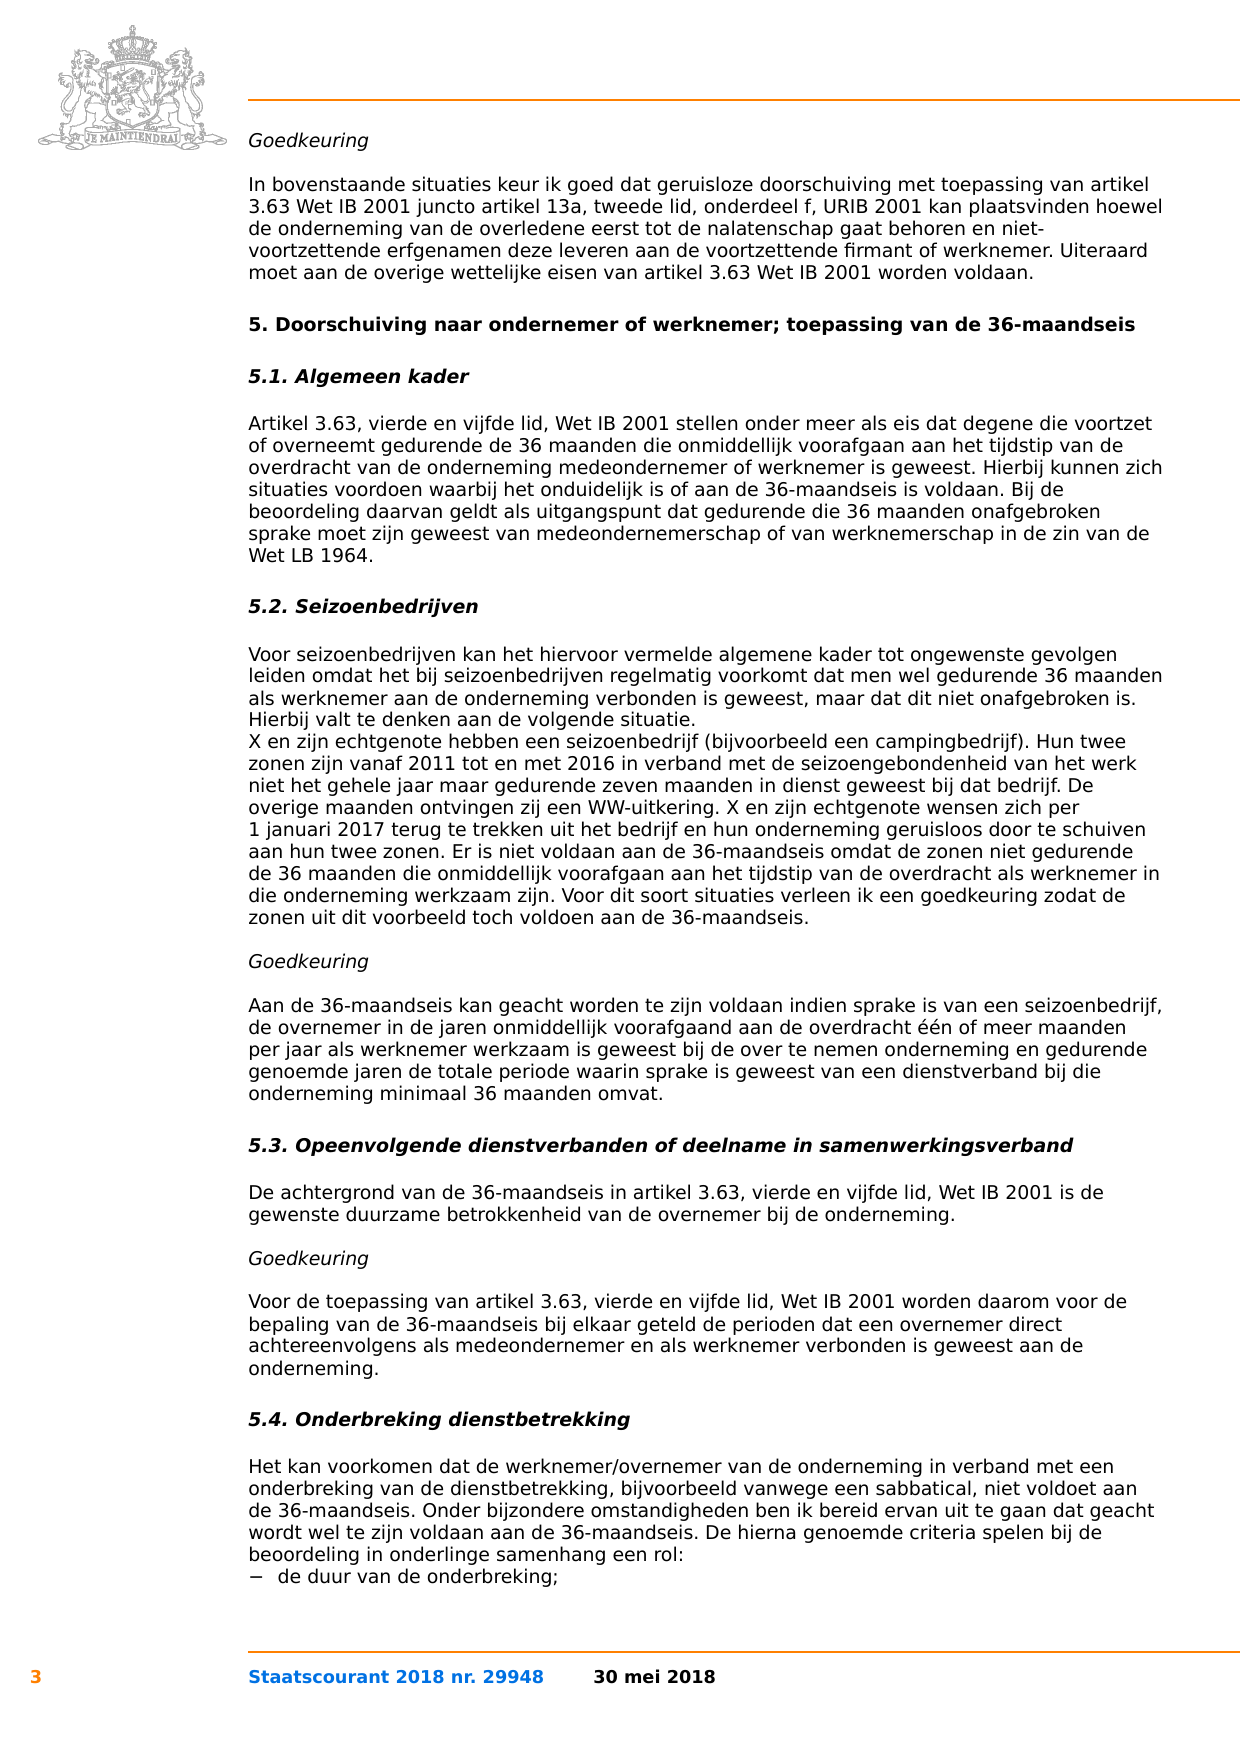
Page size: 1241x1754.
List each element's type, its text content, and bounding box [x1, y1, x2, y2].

subtitle 5.1. Algemeen kader [248, 366, 1163, 388]
text Voor de toepassing van artikel 3.63, vierde en vijfde lid, Wet IB 2001 worden daarom voor de bepaling van de 36-maandseis bij elkaar geteld de perioden dat een overnemer direct achtereenvolgens als medeondernemer en als werknemer verbonden is geweest aan de onderneming. [248, 1291, 1163, 1379]
subtitle Goedkeuring [248, 951, 1163, 973]
text X en zijn echtgenote hebben een seizoenbedrijf (bijvoorbeeld een campingbedrijf). Hun twee zonen zijn vanaf 2011 tot en met 2016 in verband met de seizoengebondenheid van het werk niet het gehele jaar maar gedurende zeven maanden in dienst geweest bij dat bedrijf. De overige maanden ontvingen zij een WW-uitkering. X en zijn echtgenote wensen zich per 1 januari 2017 terug te trekken uit het bedrijf en hun onderneming geruisloos door te schuiven aan hun twee zonen. Er is niet voldaan aan de 36-maandseis omdat de zonen niet gedurende de 36 maanden die onmiddellijk voorafgaan aan het tijdstip van de overdracht als werknemer in die onderneming werkzaam zijn. Voor dit soort situaties verleen ik een goedkeuring zodat de zonen uit dit voorbeeld toch voldoen aan de 36-maandseis. [248, 731, 1163, 929]
text Artikel 3.63, vierde en vijfde lid, Wet IB 2001 stellen onder meer als eis dat degene die voortzet of overneemt gedurende de 36 maanden die onmiddellijk voorafgaan aan het tijdstip van de overdracht van de onderneming medeondernemer of werknemer is geweest. Hierbij kunnen zich situaties voordoen waarbij het onduidelijk is of aan de 36-maandseis is voldaan. Bij de beoordeling daarvan geldt als uitgangspunt dat gedurende die 36 maanden onafgebroken sprake moet zijn geweest van medeondernemerschap of van werknemerschap in de zin van de Wet LB 1964. [248, 413, 1163, 566]
subtitle 5.4. Onderbreking dienstbetrekking [248, 1409, 1163, 1431]
subtitle 5. Doorschuiving naar ondernemer of werknemer; toepassing van de 36-maandseis [248, 314, 1163, 336]
text Het kan voorkomen dat de werknemer/overnemer van de onderneming in verband met een onderbreking van de dienstbetrekking, bijvoorbeeld vanwege een sabbatical, niet voldoet aan de 36-maandseis. Onder bijzondere omstandigheden ben ik bereid ervan uit te gaan dat geacht wordt wel te zijn voldaan aan de 36-maandseis. De hierna genoemde criteria spelen bij de beoordeling in onderlinge samenhang een rol: [248, 1456, 1163, 1566]
text De achtergrond van de 36-maandseis in artikel 3.63, vierde en vijfde lid, Wet IB 2001 is de gewenste duurzame betrokkenheid van de overnemer bij de onderneming. [248, 1182, 1163, 1226]
text − de duur van de onderbreking; [248, 1566, 1163, 1588]
subtitle 5.2. Seizoenbedrijven [248, 596, 1163, 618]
text Voor seizoenbedrijven kan het hiervoor vermelde algemene kader tot ongewenste gevolgen leiden omdat het bij seizoenbedrijven regelmatig voorkomt dat men wel gedurende 36 maanden als werknemer aan de onderneming verbonden is geweest, maar dat dit niet onafgebroken is. Hierbij valt te denken aan de volgende situatie. [248, 643, 1163, 731]
subtitle 5.3. Opeenvolgende dienstverbanden of deelname in samenwerkingsverband [248, 1135, 1163, 1157]
subtitle Goedkeuring [248, 1248, 1163, 1269]
text Aan de 36-maandseis kan geacht worden te zijn voldaan indien sprake is van een seizoenbedrijf, de overnemer in de jaren onmiddellijk voorafgaand aan de overdracht één of meer maanden per jaar als werknemer werkzaam is geweest bij de over te nemen onderneming en gedurende genoemde jaren de totale periode waarin sprake is geweest van een dienstverband bij die onderneming minimaal 36 maanden omvat. [248, 995, 1163, 1105]
text In bovenstaande situaties keur ik goed dat geruisloze doorschuiving met toepassing van artikel 3.63 Wet IB 2001 juncto artikel 13a, tweede lid, onderdeel f, URIB 2001 kan plaatsvinden hoewel de onderneming van de overledene eerst tot de nalatenschap gaat behoren en niet-voortzettende erfgenamen deze leveren aan de voortzettende firmant of werknemer. Uiteraard moet aan de overige wettelijke eisen van artikel 3.63 Wet IB 2001 worden voldaan. [248, 174, 1163, 284]
picture [38, 25, 227, 150]
subtitle Goedkeuring [248, 130, 1163, 152]
